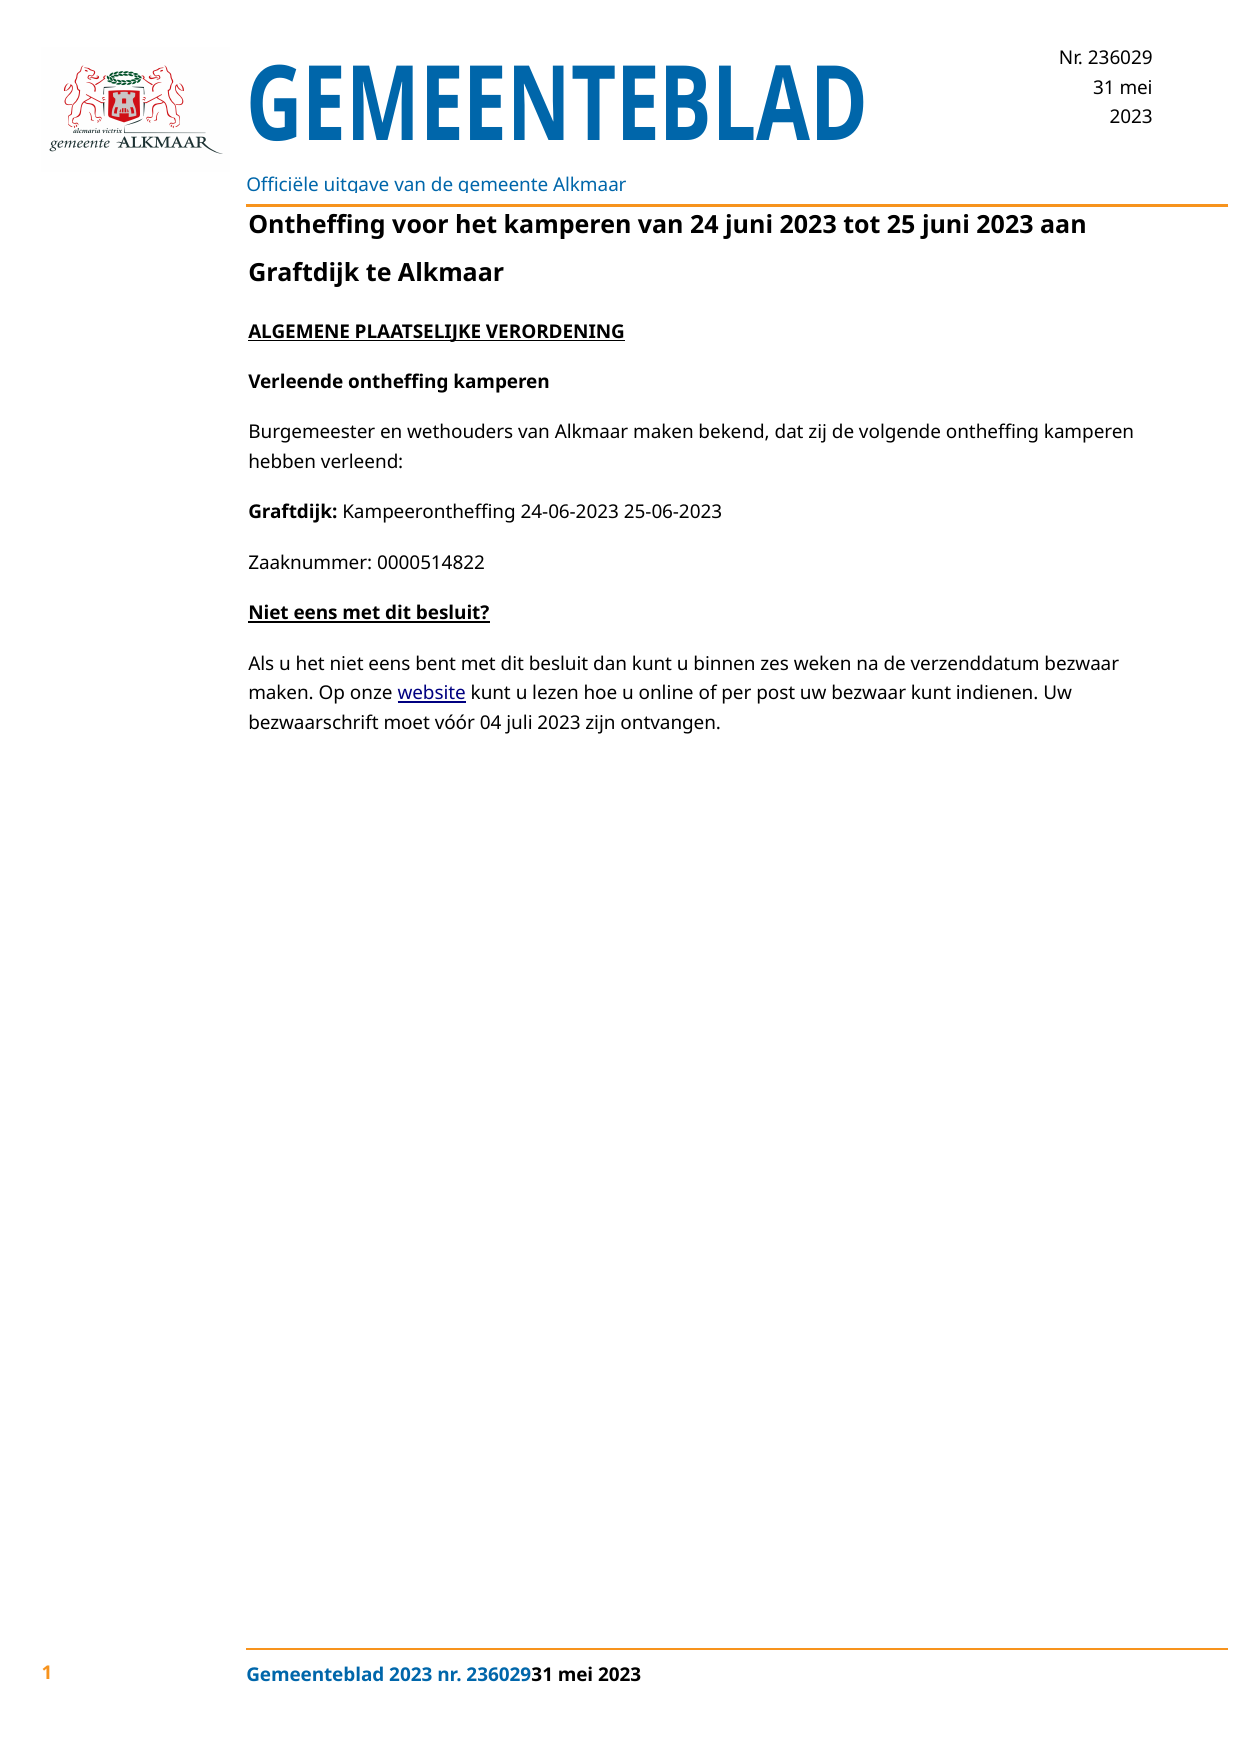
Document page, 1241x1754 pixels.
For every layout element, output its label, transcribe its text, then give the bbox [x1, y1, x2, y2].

text ALGEMENE PLAATSELIJKE VERORDENING [248, 318, 1152, 344]
text Zaaknummer: 0000514822 [248, 549, 1152, 575]
picture [41, 47, 231, 172]
text Ontheffing voor het kamperen van 24 juni 2023 tot 25 juni 2023 aan Graftdijk te Alkmaar [248, 207, 1152, 288]
text Als u het niet eens bent met dit besluit dan kunt u binnen zes weken na de verzenddatum bezwaar maken. Op onze website kunt u lezen hoe u online of per post uw bezwaar kunt indienen. Uw bezwaarschrift moet vóór 04 juli 2023 zijn ontvangen. [248, 650, 1152, 735]
text Niet eens met dit besluit? [248, 599, 1152, 625]
text Verleende ontheffing kamperen [248, 368, 1152, 394]
text Graftdijk: Kampeerontheffing 24-06-2023 25-06-2023 [248, 499, 1152, 524]
text Burgemeester en wethouders van Alkmaar maken bekend, dat zij de volgende ontheffing kamperen hebben verleend: [248, 419, 1152, 474]
